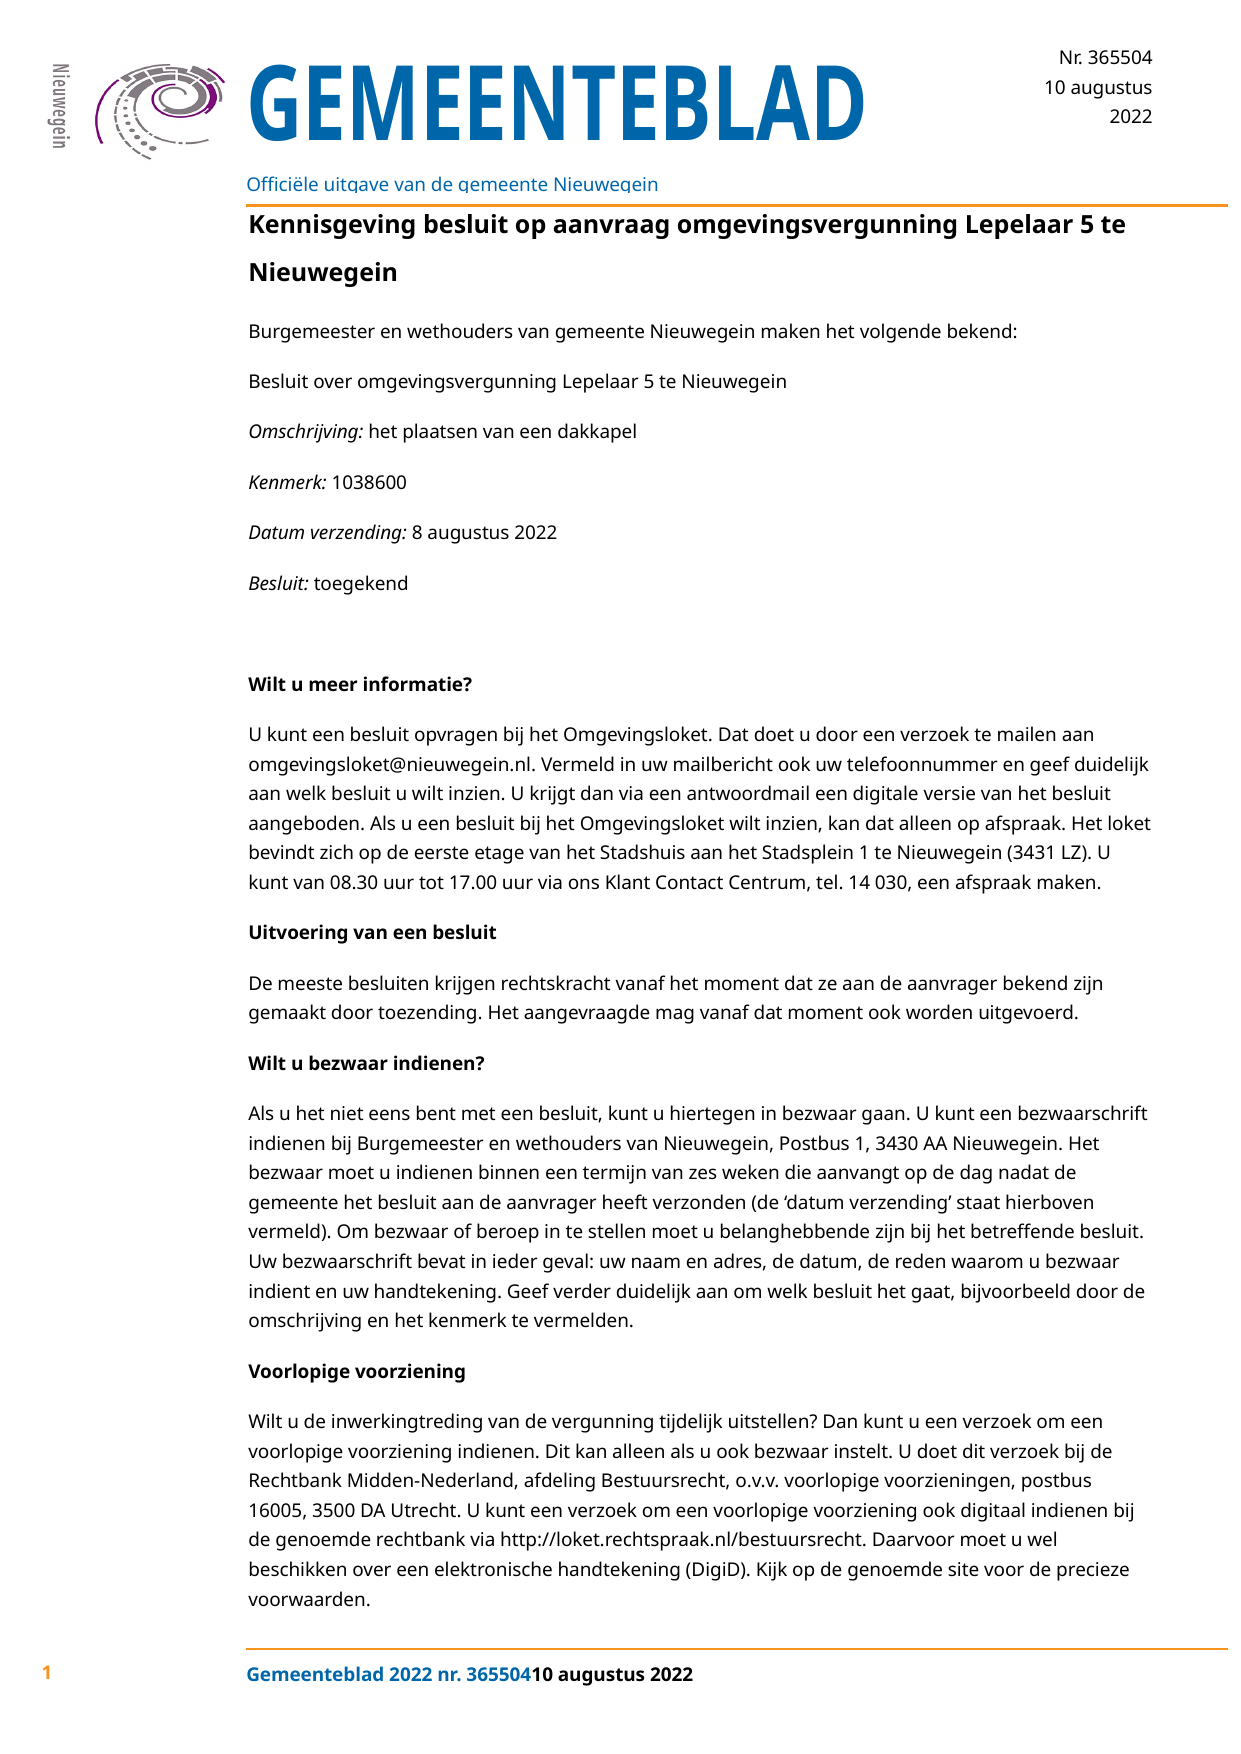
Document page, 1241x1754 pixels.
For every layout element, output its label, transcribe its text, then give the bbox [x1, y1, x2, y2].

text Wilt u meer informatie? [248, 671, 1152, 697]
text Kennisgeving besluit op aanvraag omgevingsvergunning Lepelaar 5 te Nieuwegein [248, 207, 1152, 288]
text Als u het niet eens bent met een besluit, kunt u hiertegen in bezwaar gaan. U kunt een bezwaarschrift indienen bij Burgemeester en wethouders van Nieuwegein, Postbus 1, 3430 AA Nieuwegein. Het bezwaar moet u indienen binnen een termijn van zes weken die aanvangt op de dag nadat de gemeente het besluit aan de aanvrager heeft verzonden (de ‘datum verzending’ staat hierboven vermeld). Om bezwaar of beroep in te stellen moet u belanghebbende zijn bij het betreffende besluit. Uw bezwaarschrift bevat in ieder geval: uw naam en adres, de datum, de reden waarom u bezwaar indient en uw handtekening. Geef verder duidelijk aan om welk besluit het gaat, bijvoorbeeld door de omschrijving en het kenmerk te vermelden. [248, 1100, 1152, 1333]
text De meeste besluiten krijgen rechtskracht vanaf het moment dat ze aan de aanvrager bekend zijn gemaakt door toezending. Het aangevraagde mag vanaf dat moment ook worden uitgevoerd. [248, 970, 1152, 1025]
picture [41, 47, 231, 172]
text Wilt u bezwaar indienen? [248, 1050, 1152, 1076]
text U kunt een besluit opvragen bij het Omgevingsloket. Dat doet u door een verzoek te mailen aan omgevingsloket@nieuwegein.nl. Vermeld in uw mailbericht ook uw telefoonnummer en geef duidelijk aan welk besluit u wilt inzien. U krijgt dan via een antwoordmail een digitale versie van het besluit aangeboden. Als u een besluit bij het Omgevingsloket wilt inzien, kan dat alleen op afspraak. Het loket bevindt zich op de eerste etage van het Stadshuis aan het Stadsplein 1 te Nieuwegein (3431 LZ). U kunt van 08.30 uur tot 17.00 uur via ons Klant Contact Centrum, tel. 14 030, een afspraak maken. [248, 721, 1152, 895]
text Besluit: toegekend [248, 570, 1152, 596]
text Wilt u de inwerkingtreding van de vergunning tijdelijk uitstellen? Dan kunt u een verzoek om een voorlopige voorziening indienen. Dit kan alleen als u ook bezwaar instelt. U doet dit verzoek bij de Rechtbank Midden-Nederland, afdeling Bestuursrecht, o.v.v. voorlopige voorzieningen, postbus 16005, 3500 DA Utrecht. U kunt een verzoek om een voorlopige voorziening ook digitaal indienen bij de genoemde rechtbank via http://loket.rechtspraak.nl/bestuursrecht. Daarvoor moet u wel beschikken over een elektronische handtekening (DigiD). Kijk op de genoemde site voor de precieze voorwaarden. [248, 1408, 1152, 1612]
text Omschrijving: het plaatsen van een dakkapel [248, 419, 1152, 444]
text Besluit over omgevingsvergunning Lepelaar 5 te Nieuwegein [248, 368, 1152, 394]
text Datum verzending: 8 augustus 2022 [248, 519, 1152, 545]
text Kenmerk: 1038600 [248, 469, 1152, 495]
text Voorlopige voorziening [248, 1358, 1152, 1384]
text Burgemeester en wethouders van gemeente Nieuwegein maken het volgende bekend: [248, 318, 1152, 344]
text Uitvoering van een besluit [248, 919, 1152, 945]
